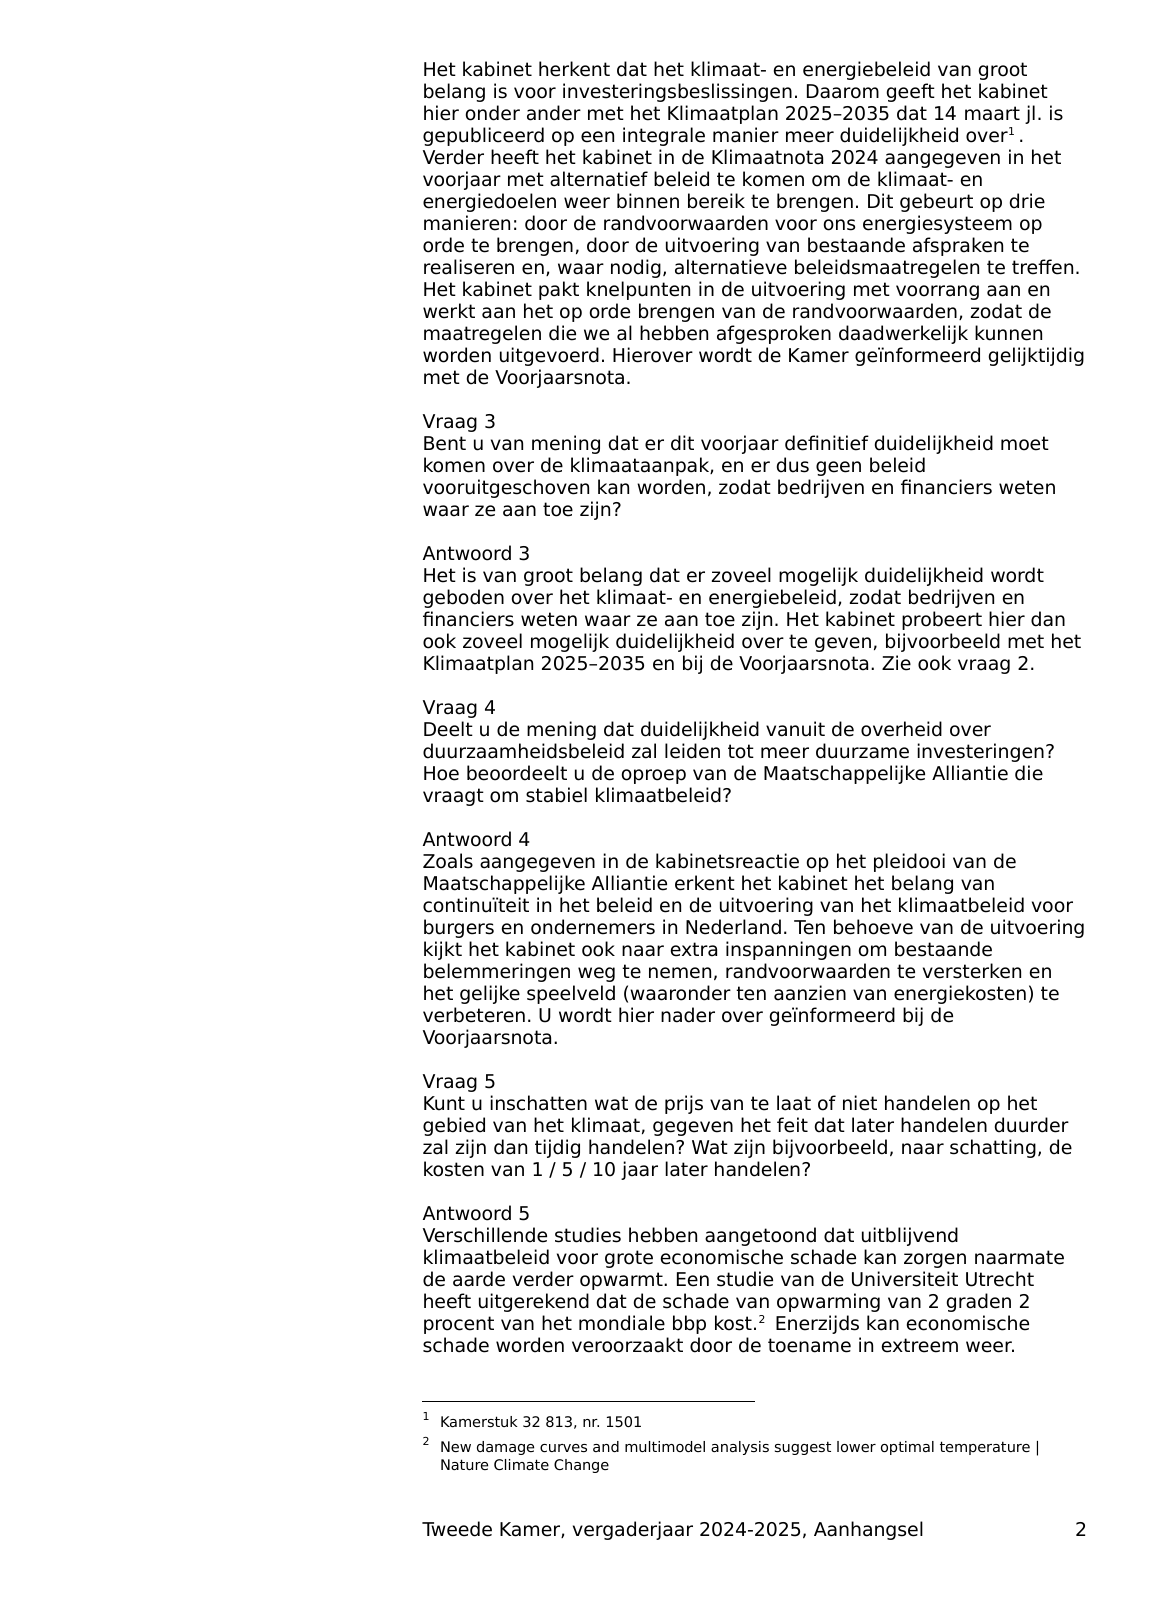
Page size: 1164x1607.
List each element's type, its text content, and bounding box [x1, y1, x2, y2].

text Vraag 5 [422, 1071, 1087, 1093]
text Het kabinet herkent dat het klimaat- en energiebeleid van groot belang is voor investeringsbeslissingen. Daarom geeft het kabinet hier onder ander met het Klimaatplan 2025–2035 dat 14 maart jl. is gepubliceerd op een integrale manier meer duidelijkheid over. Verder heeft het kabinet in de Klimaatnota 2024 aangegeven in het voorjaar met alternatief beleid te komen om de klimaat- en energiedoelen weer binnen bereik te brengen. Dit gebeurt op drie manieren: door de randvoorwaarden voor ons energiesysteem op orde te brengen, door de uitvoering van bestaande afspraken te realiseren en, waar nodig, alternatieve beleidsmaatregelen te treffen. Het kabinet pakt knelpunten in de uitvoering met voorrang aan en werkt aan het op orde brengen van de randvoorwaarden, zodat de maatregelen die we al hebben afgesproken daadwerkelijk kunnen worden uitgevoerd. Hierover wordt de Kamer geïnformeerd gelijktijdig met de Voorjaarsnota. [422, 59, 1087, 389]
text Bent u van mening dat er dit voorjaar definitief duidelijkheid moet komen over de klimaataanpak, en er dus geen beleid vooruitgeschoven kan worden, zodat bedrijven en financiers weten waar ze aan toe zijn? [422, 433, 1087, 521]
text Verschillende studies hebben aangetoond dat uitblijvend klimaatbeleid voor grote economische schade kan zorgen naarmate de aarde verder opwarmt. Een studie van de Universiteit Utrecht heeft uitgerekend dat de schade van opwarming van 2 graden 2 procent van het mondiale bbp kost. Enerzijds kan economische schade worden veroorzaakt door de toename in extreem weer. [422, 1225, 1087, 1357]
text Vraag 3 [422, 411, 1087, 433]
text Vraag 4 [422, 697, 1087, 719]
text Antwoord 3 [422, 543, 1087, 565]
text Antwoord 5 [422, 1203, 1087, 1225]
text Kunt u inschatten wat de prijs van te laat of niet handelen op het gebied van het klimaat, gegeven het feit dat later handelen duurder zal zijn dan tijdig handelen? Wat zijn bijvoorbeeld, naar schatting, de kosten van 1 / 5 / 10 jaar later handelen? [422, 1093, 1087, 1181]
text New damage curves and multimodel analysis suggest lower optimal temperature | Nature Climate Change [422, 1435, 1087, 1474]
text Het is van groot belang dat er zoveel mogelijk duidelijkheid wordt geboden over het klimaat- en energiebeleid, zodat bedrijven en financiers weten waar ze aan toe zijn. Het kabinet probeert hier dan ook zoveel mogelijk duidelijkheid over te geven, bijvoorbeeld met het Klimaatplan 2025–2035 en bij de Voorjaarsnota. Zie ook vraag 2. [422, 565, 1087, 675]
text Antwoord 4 [422, 829, 1087, 851]
text Deelt u de mening dat duidelijkheid vanuit de overheid over duurzaamheidsbeleid zal leiden tot meer duurzame investeringen? Hoe beoordeelt u de oproep van de Maatschappelijke Alliantie die vraagt om stabiel klimaatbeleid? [422, 719, 1087, 807]
text Zoals aangegeven in de kabinetsreactie op het pleidooi van de Maatschappelijke Alliantie erkent het kabinet het belang van continuïteit in het beleid en de uitvoering van het klimaatbeleid voor burgers en ondernemers in Nederland. Ten behoeve van de uitvoering kijkt het kabinet ook naar extra inspanningen om bestaande belemmeringen weg te nemen, randvoorwaarden te versterken en het gelijke speelveld (waaronder ten aanzien van energiekosten) te verbeteren. U wordt hier nader over geïnformeerd bij de Voorjaarsnota. [422, 851, 1087, 1049]
text Kamerstuk 32 813, nr. 1501 [422, 1410, 1087, 1432]
